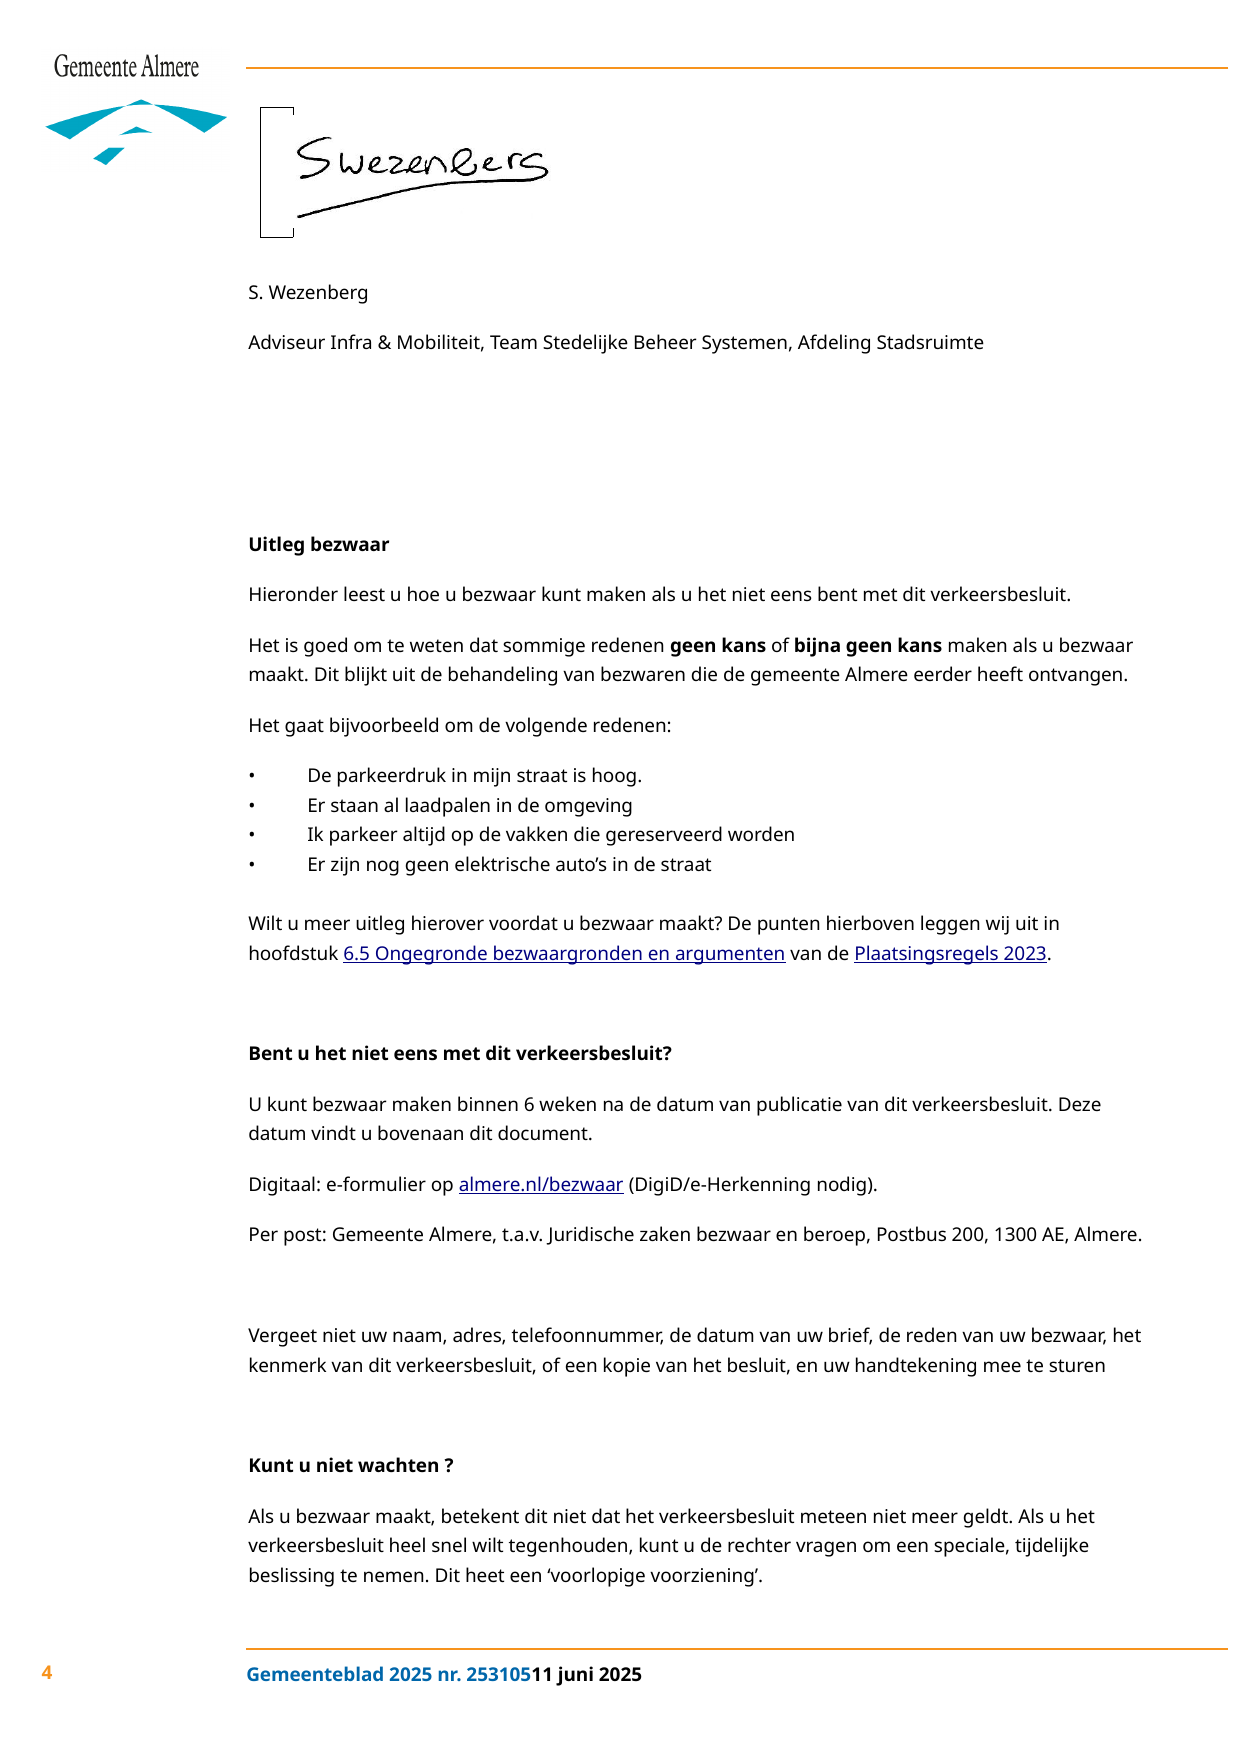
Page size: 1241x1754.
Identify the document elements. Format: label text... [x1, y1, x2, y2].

list De parkeerdruk in mijn straat is hoog. [248, 762, 1152, 788]
list Ik parkeer altijd op de vakken die gereserveerd worden [248, 821, 1152, 847]
picture [268, 115, 576, 228]
picture [41, 47, 231, 172]
text Het is goed om te weten dat sommige redenen geen kans of bijna geen kans maken als u bezwaar maakt. Dit blijkt uit de behandeling van bezwaren die de gemeente Almere eerder heeft ontvangen. [248, 632, 1152, 687]
text Hieronder leest u hoe u bezwaar kunt maken als u het niet eens bent met dit verkeersbesluit. [248, 581, 1152, 607]
text Digitaal: e-formulier op almere.nl/bezwaar (DigiD/e-Herkenning nodig). [248, 1171, 1152, 1197]
text Uitleg bezwaar [248, 531, 1152, 557]
text Bent u het niet eens met dit verkeersbesluit? [248, 1041, 1152, 1066]
text Wilt u meer uitleg hierover voordat u bezwaar maakt? De punten hierboven leggen wij uit in hoofdstuk 6.5 Ongegronde bezwaargronden en argumenten van de Plaatsingsregels 2023. [248, 910, 1152, 966]
text Adviseur Infra & Mobiliteit, Team Stedelijke Beheer Systemen, Afdeling Stadsruimte [248, 329, 1152, 355]
list Er staan al laadpalen in de omgeving [248, 792, 1152, 818]
text S. Wezenberg [248, 279, 1152, 305]
text U kunt bezwaar maken binnen 6 weken na de datum van publicatie van dit verkeersbesluit. Deze datum vindt u bovenaan dit document. [248, 1091, 1152, 1146]
text Vergeet niet uw naam, adres, telefoonnummer, de datum van uw brief, de reden van uw bezwaar, het kenmerk van dit verkeersbesluit, of een kopie van het besluit, en uw handtekening mee te sturen [248, 1322, 1152, 1378]
list Er zijn nog geen elektrische auto’s in de straat [248, 851, 1152, 877]
text Het gaat bijvoorbeeld om de volgende redenen: [248, 712, 1152, 738]
text Per post: Gemeente Almere, t.a.v. Juridische zaken bezwaar en beroep, Postbus 200, 1300 AE, Almere. [248, 1221, 1152, 1247]
text Kunt u niet wachten ? [248, 1453, 1152, 1478]
text Als u bezwaar maakt, betekent dit niet dat het verkeersbesluit meteen niet meer geldt. Als u het verkeersbesluit heel snel wilt tegenhouden, kunt u de rechter vragen om een speciale, tijdelijke beslissing te nemen. Dit heet een ‘voorlopige voorziening’. [248, 1503, 1152, 1588]
